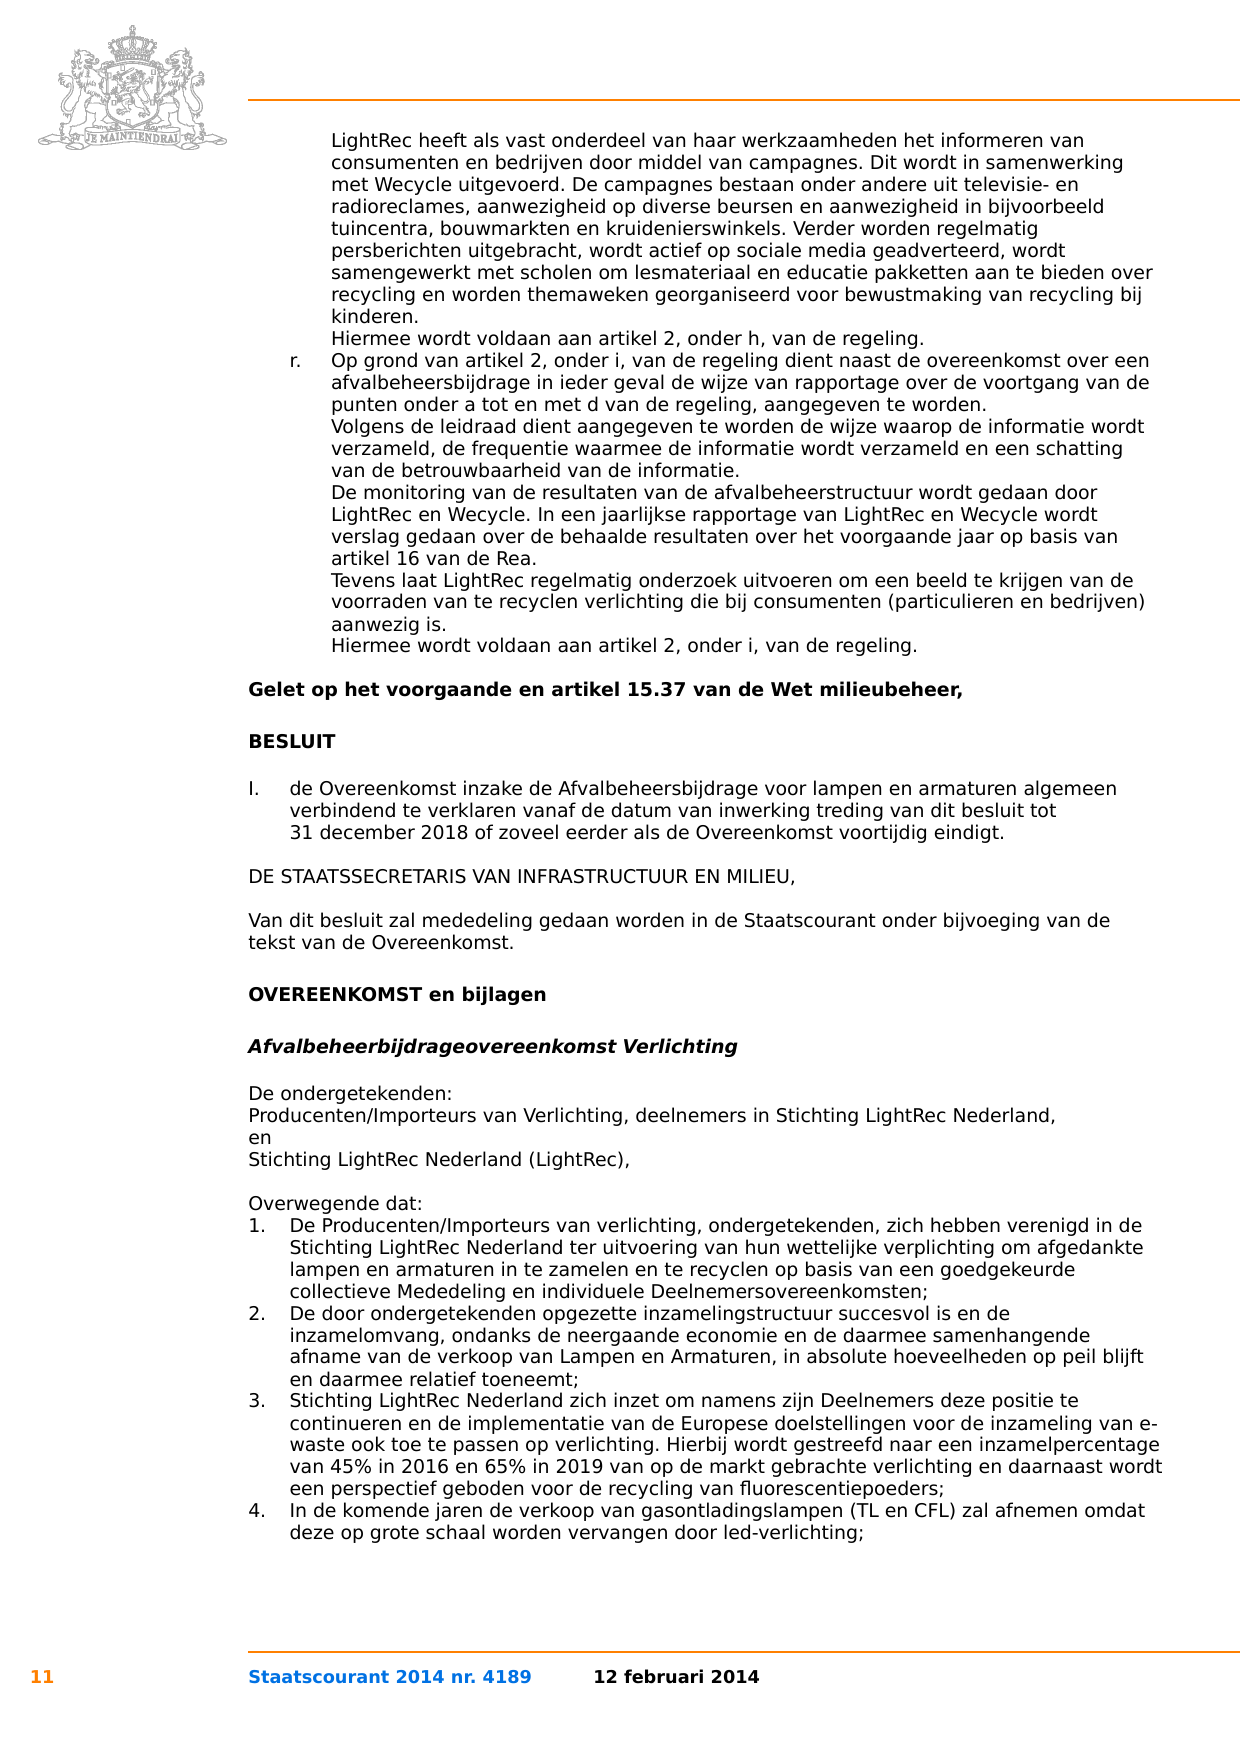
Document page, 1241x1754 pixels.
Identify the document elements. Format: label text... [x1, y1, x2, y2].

text 3. Stichting LightRec Nederland zich inzet om namens zijn Deelnemers deze positie te continueren en de implementatie van de Europese doelstellingen voor de inzameling van e-waste ook toe te passen op verlichting. Hierbij wordt gestreefd naar een inzamelpercentage van 45% in 2016 en 65% in 2019 van op de markt gebrachte verlichting en daarnaast wordt een perspectief geboden voor de recycling van fluorescentiepoeders; [248, 1390, 1163, 1500]
text Volgens de leidraad dient aangegeven te worden de wijze waarop de informatie wordt verzameld, de frequentie waarmee de informatie wordt verzameld en een schatting van de betrouwbaarheid van de informatie. [331, 416, 1163, 482]
text 4. In de komende jaren de verkoop van gasontladingslampen (TL en CFL) zal afnemen omdat deze op grote schaal worden vervangen door led-verlichting; [248, 1500, 1163, 1544]
text 2. De door ondergetekenden opgezette inzamelingstructuur succesvol is en de inzamelomvang, ondanks de neergaande economie en de daarmee samenhangende afname van de verkoop van Lampen en Armaturen, in absolute hoeveelheden op peil blijft en daarmee relatief toeneemt; [248, 1302, 1163, 1390]
text I. de Overeenkomst inzake de Afvalbeheersbijdrage voor lampen en armaturen algemeen verbindend te verklaren vanaf de datum van inwerking treding van dit besluit tot 31 december 2018 of zoveel eerder als de Overeenkomst voortijdig eindigt. [248, 778, 1163, 844]
text r. Op grond van artikel 2, onder i, van de regeling dient naast de overeenkomst over een afvalbeheersbijdrage in ieder geval de wijze van rapportage over de voortgang van de punten onder a tot en met d van de regeling, aangegeven te worden. [289, 350, 1163, 416]
subtitle BESLUIT [248, 731, 1163, 753]
text De ondergetekenden: [248, 1083, 1163, 1105]
subtitle OVEREENKOMST en bijlagen [248, 984, 1163, 1006]
text Gelet op het voorgaande en artikel 15.37 van de Wet milieubeheer, [248, 679, 1163, 701]
text 1. De Producenten/Importeurs van verlichting, ondergetekenden, zich hebben verenigd in de Stichting LightRec Nederland ter uitvoering van hun wettelijke verplichting om afgedankte lampen en armaturen in te zamelen en te recyclen op basis van een goedgekeurde collectieve Mededeling en individuele Deelnemersovereenkomsten; [248, 1214, 1163, 1302]
text Van dit besluit zal mededeling gedaan worden in de Staatscourant onder bijvoeging van de tekst van de Overeenkomst. [248, 910, 1163, 954]
text Tevens laat LightRec regelmatig onderzoek uitvoeren om een beeld te krijgen van de voorraden van te recyclen verlichting die bij consumenten (particulieren en bedrijven) aanwezig is. [331, 569, 1163, 635]
text Hiermee wordt voldaan aan artikel 2, onder h, van de regeling. [331, 328, 1163, 350]
subtitle Afvalbeheerbijdrageovereenkomst Verlichting [248, 1036, 1163, 1058]
text De monitoring van de resultaten van de afvalbeheerstructuur wordt gedaan door LightRec en Wecycle. In een jaarlijkse rapportage van LightRec en Wecycle wordt verslag gedaan over de behaalde resultaten over het voorgaande jaar op basis van artikel 16 van de Rea. [331, 482, 1163, 569]
text en [248, 1127, 1163, 1149]
picture [38, 25, 227, 150]
text Producenten/Importeurs van Verlichting, deelnemers in Stichting LightRec Nederland, [248, 1105, 1163, 1127]
text Stichting LightRec Nederland (LightRec), [248, 1149, 1163, 1171]
text Overwegende dat: [248, 1193, 1163, 1214]
text DE STAATSSECRETARIS VAN INFRASTRUCTUUR EN MILIEU, [248, 866, 1163, 888]
text Hiermee wordt voldaan aan artikel 2, onder i, van de regeling. [331, 635, 1163, 657]
text LightRec heeft als vast onderdeel van haar werkzaamheden het informeren van consumenten en bedrijven door middel van campagnes. Dit wordt in samenwerking met Wecycle uitgevoerd. De campagnes bestaan onder andere uit televisie- en radioreclames, aanwezigheid op diverse beursen en aanwezigheid in bijvoorbeeld tuincentra, bouwmarkten en kruidenierswinkels. Verder worden regelmatig persberichten uitgebracht, wordt actief op sociale media geadverteerd, wordt samengewerkt met scholen om lesmateriaal en educatie pakketten aan te bieden over recycling en worden themaweken georganiseerd voor bewustmaking van recycling bij kinderen. [331, 130, 1163, 328]
